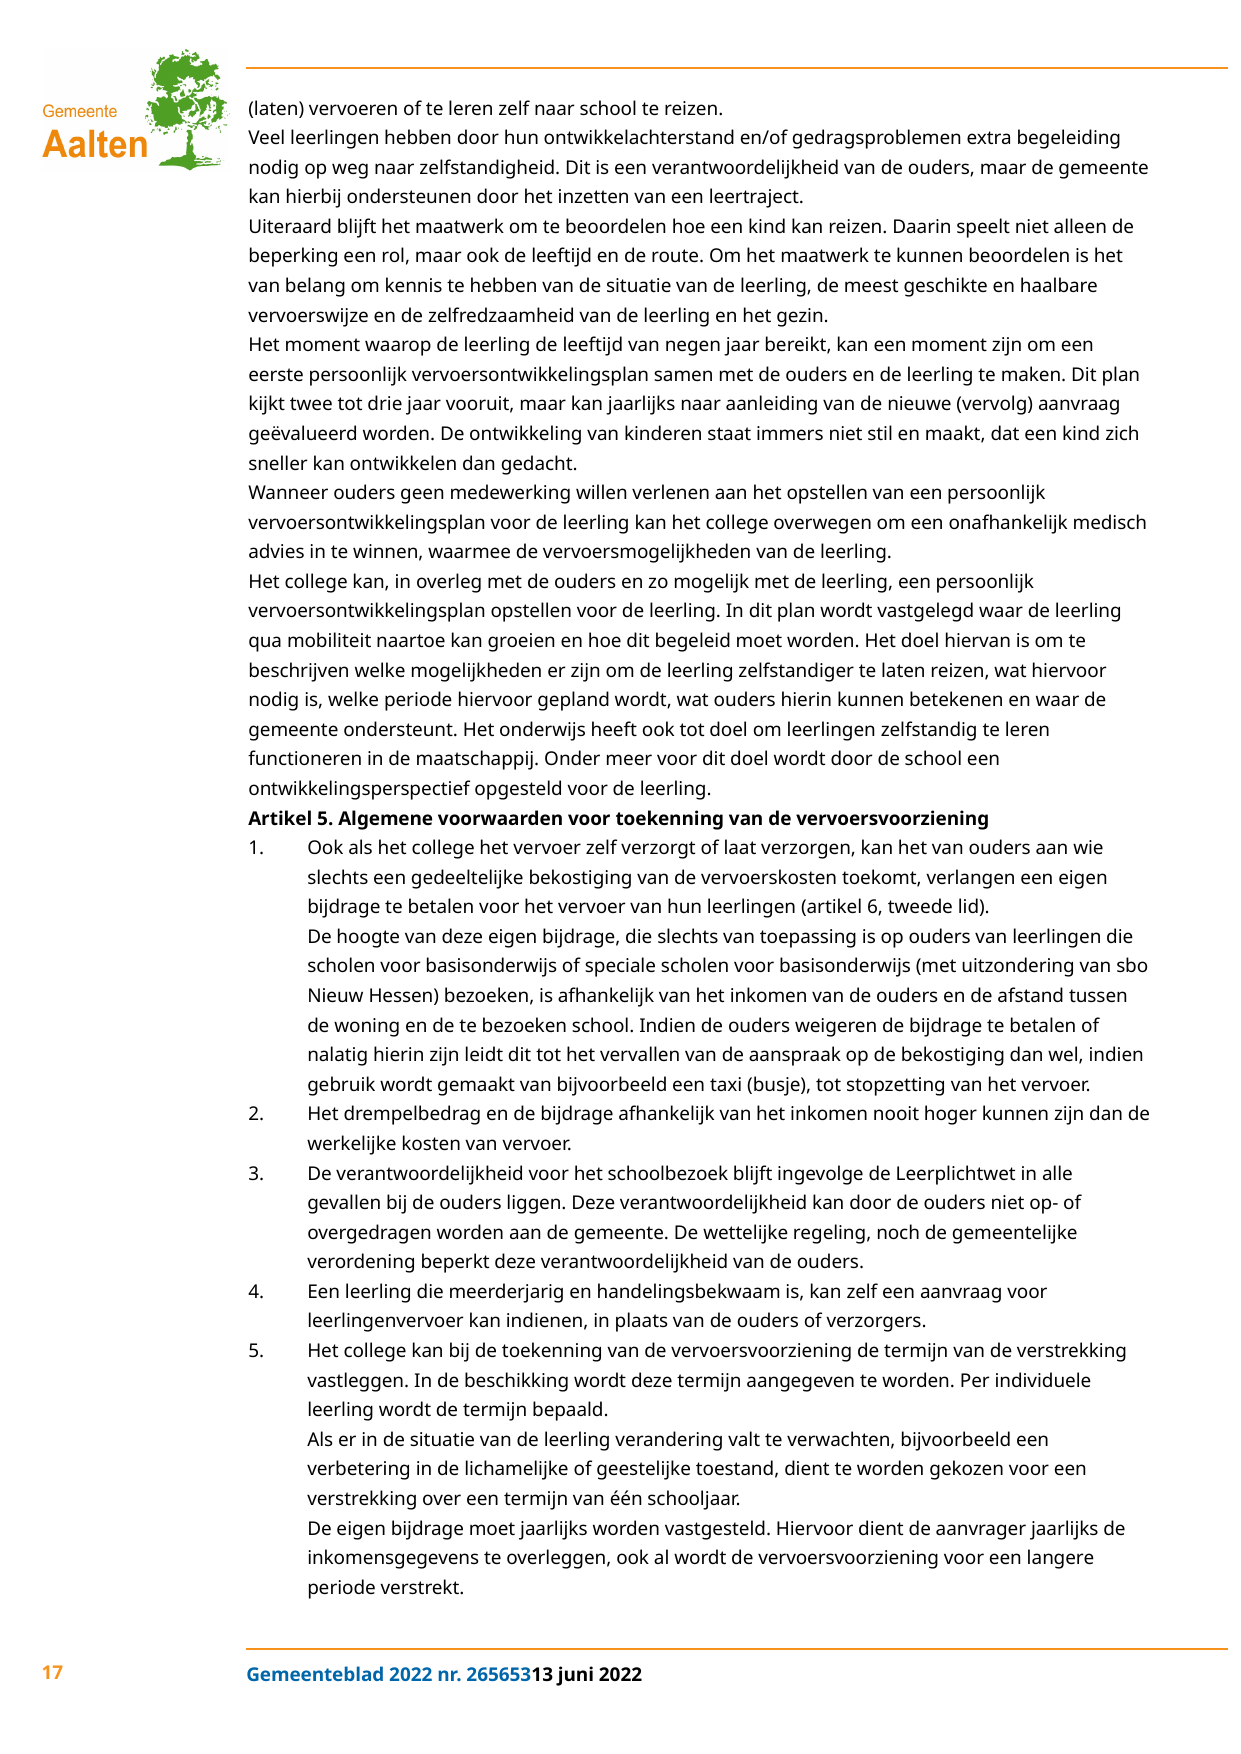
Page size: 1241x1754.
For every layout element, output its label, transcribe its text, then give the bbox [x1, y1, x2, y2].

list Het drempelbedrag en de bijdrage afhankelijk van het inkomen nooit hoger kunnen zijn dan de werkelijke kosten van vervoer. [248, 1101, 1152, 1156]
text Uiteraard blijft het maatwerk om te beoordelen hoe een kind kan reizen. Daarin speelt niet alleen de [248, 213, 1152, 239]
list De hoogte van deze eigen bijdrage, die slechts van toepassing is op ouders van leerlingen die scholen voor basisonderwijs of speciale scholen voor basisonderwijs (met uitzondering van sbo Nieuw Hessen) bezoeken, is afhankelijk van het inkomen van de ouders en de afstand tussen de woning en de te bezoeken school. Indien de ouders weigeren de bijdrage te betalen of nalatig hierin zijn leidt dit tot het vervallen van de aanspraak op de bekostiging dan wel, indien gebruik wordt gemaakt van bijvoorbeeld een taxi (busje), tot stopzetting van het vervoer. [248, 923, 1152, 1097]
text Veel leerlingen hebben door hun ontwikkelachterstand en/of gedragsproblemen extra begeleiding nodig op weg naar zelfstandigheid. Dit is een verantwoordelijkheid van de ouders, maar de gemeente kan hierbij ondersteunen door het inzetten van een leertraject. [248, 124, 1152, 209]
text Het moment waarop de leerling de leeftijd van negen jaar bereikt, kan een moment zijn om een eerste persoonlijk vervoersontwikkelingsplan samen met de ouders en de leerling te maken. Dit plan kijkt twee tot drie jaar vooruit, maar kan jaarlijks naar aanleiding van de nieuwe (vervolg) aanvraag geëvalueerd worden. De ontwikkeling van kinderen staat immers niet stil en maakt, dat een kind zich sneller kan ontwikkelen dan gedacht. [248, 331, 1152, 476]
text beperking een rol, maar ook de leeftijd en de route. Om het maatwerk te kunnen beoordelen is het van belang om kennis te hebben van de situatie van de leerling, de meest geschikte en haalbare vervoerswijze en de zelfredzaamheid van de leerling en het gezin. [248, 243, 1152, 328]
text Artikel 5. Algemene voorwaarden voor toekenning van de vervoersvoorziening [248, 805, 1152, 831]
list Het college kan bij de toekenning van de vervoersvoorziening de termijn van de verstrekking vastleggen. In de beschikking wordt deze termijn aangegeven te worden. Per individuele leerling wordt de termijn bepaald. [248, 1337, 1152, 1422]
list Als er in de situatie van de leerling verandering valt te verwachten, bijvoorbeeld een verbetering in de lichamelijke of geestelijke toestand, dient te worden gekozen voor een verstrekking over een termijn van één schooljaar. [248, 1426, 1152, 1511]
text (laten) vervoeren of te leren zelf naar school te reizen. [248, 95, 1152, 121]
list Een leerling die meerderjarig en handelingsbekwaam is, kan zelf een aanvraag voor leerlingenvervoer kan indienen, in plaats van de ouders of verzorgers. [248, 1278, 1152, 1333]
picture [41, 47, 231, 172]
list Ook als het college het vervoer zelf verzorgt of laat verzorgen, kan het van ouders aan wie slechts een gedeeltelijke bekostiging van de vervoerskosten toekomt, verlangen een eigen bijdrage te betalen voor het vervoer van hun leerlingen (artikel 6, tweede lid). [248, 834, 1152, 919]
list De eigen bijdrage moet jaarlijks worden vastgesteld. Hiervoor dient de aanvrager jaarlijks de inkomensgegevens te overleggen, ook al wordt de vervoersvoorziening voor een langere periode verstrekt. [248, 1515, 1152, 1600]
text Wanneer ouders geen medewerking willen verlenen aan het opstellen van een persoonlijk vervoersontwikkelingsplan voor de leerling kan het college overwegen om een onafhankelijk medisch advies in te winnen, waarmee de vervoersmogelijkheden van de leerling. [248, 479, 1152, 564]
text Het college kan, in overleg met de ouders en zo mogelijk met de leerling, een persoonlijk vervoersontwikkelingsplan opstellen voor de leerling. In dit plan wordt vastgelegd waar de leerling qua mobiliteit naartoe kan groeien en hoe dit begeleid moet worden. Het doel hiervan is om te beschrijven welke mogelijkheden er zijn om de leerling zelfstandiger te laten reizen, wat hiervoor nodig is, welke periode hiervoor gepland wordt, wat ouders hierin kunnen betekenen en waar de gemeente ondersteunt. Het onderwijs heeft ook tot doel om leerlingen zelfstandig te leren functioneren in de maatschappij. Onder meer voor dit doel wordt door de school een ontwikkelingsperspectief opgesteld voor de leerling. [248, 568, 1152, 801]
list De verantwoordelijkheid voor het schoolbezoek blijft ingevolge de Leerplichtwet in alle gevallen bij de ouders liggen. Deze verantwoordelijkheid kan door de ouders niet op- of overgedragen worden aan de gemeente. De wettelijke regeling, noch de gemeentelijke verordening beperkt deze verantwoordelijkheid van de ouders. [248, 1160, 1152, 1274]
